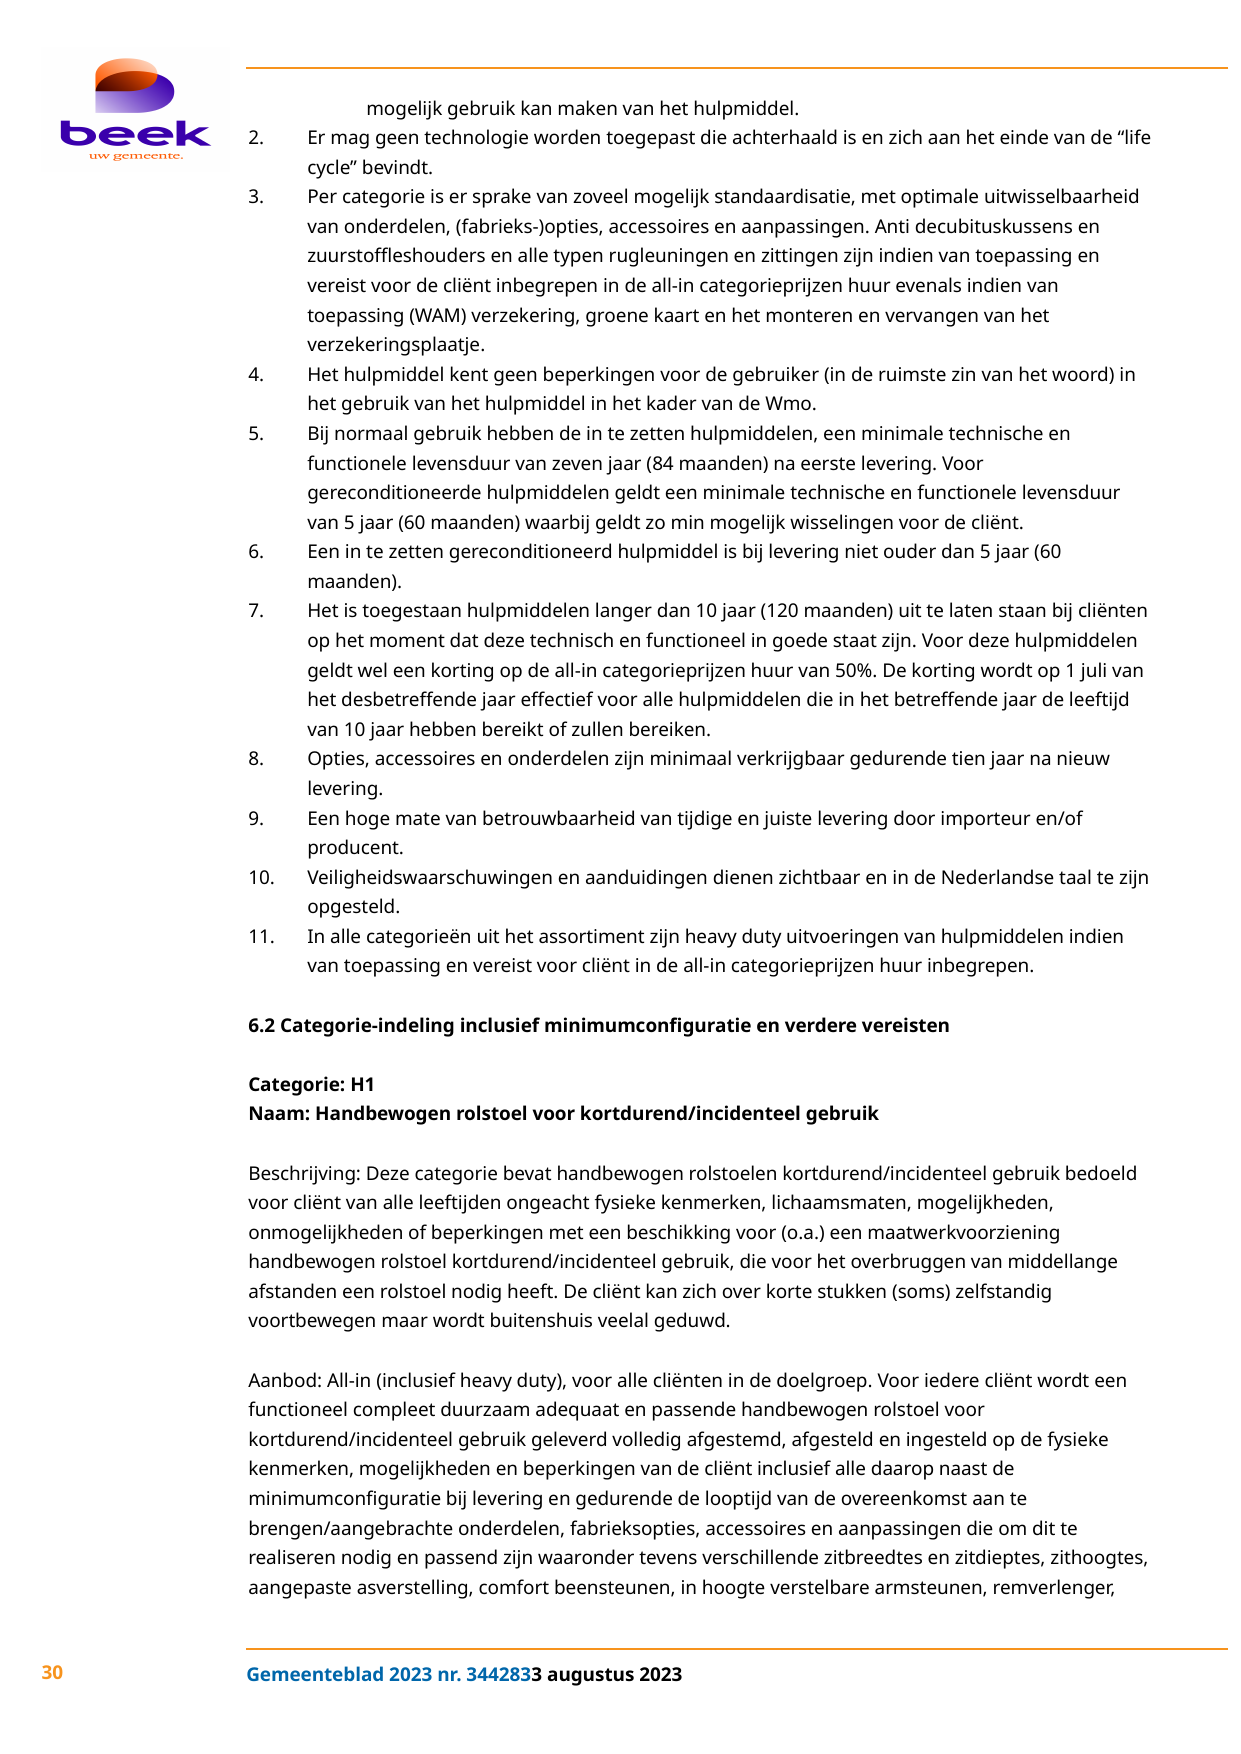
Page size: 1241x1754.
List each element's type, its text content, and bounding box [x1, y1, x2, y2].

list Een hoge mate van betrouwbaarheid van tijdige en juiste levering door importeur en/of producent. [248, 805, 1152, 860]
list Het hulpmiddel kent geen beperkingen voor de gebruiker (in de ruimste zin van het woord) in het gebruik van het hulpmiddel in het kader van de Wmo. [248, 361, 1152, 416]
list Per categorie is er sprake van zoveel mogelijk standaardisatie, met optimale uitwisselbaarheid van onderdelen, (fabrieks-)opties, accessoires en aanpassingen. Anti decubituskussens en zuurstoffleshouders en alle typen rugleuningen en zittingen zijn indien van toepassing en vereist voor de cliënt inbegrepen in de all-in categorieprijzen huur evenals indien van toepassing (WAM) verzekering, groene kaart en het monteren en vervangen van het verzekeringsplaatje. [248, 183, 1152, 357]
text Categorie: H1 [248, 1071, 1152, 1097]
list Opties, accessoires en onderdelen zijn minimaal verkrijgbaar gedurende tien jaar na nieuw levering. [248, 746, 1152, 801]
list Veiligheidswaarschuwingen en aanduidingen dienen zichtbaar en in de Nederlandse taal te zijn opgesteld. [248, 864, 1152, 919]
list mogelijk gebruik kan maken van het hulpmiddel. [307, 95, 1152, 121]
list Een in te zetten gereconditioneerd hulpmiddel is bij levering niet ouder dan 5 jaar (60 maanden). [248, 538, 1152, 594]
text 6.2 Categorie-indeling inclusief minimumconfiguratie en verdere vereisten [248, 1012, 1152, 1038]
list In alle categorieën uit het assortiment zijn heavy duty uitvoeringen van hulpmiddelen indien van toepassing en vereist voor cliënt in de all-in categorieprijzen huur inbegrepen. [248, 923, 1152, 978]
text Aanbod: All-in (inclusief heavy duty), voor alle cliënten in de doelgroep. Voor iedere cliënt wordt een functioneel compleet duurzaam adequaat en passende handbewogen rolstoel voor kortdurend/incidenteel gebruik geleverd volledig afgestemd, afgesteld en ingesteld op de fysieke kenmerken, mogelijkheden en beperkingen van de cliënt inclusief alle daarop naast de minimumconfiguratie bij levering en gedurende de looptijd van de overeenkomst aan te brengen/aangebrachte onderdelen, fabrieksopties, accessoires en aanpassingen die om dit te realiseren nodig en passend zijn waaronder tevens verschillende zitbreedtes en zitdieptes, zithoogtes, aangepaste asverstelling, comfort beensteunen, in hoogte verstelbare armsteunen, remverlenger, [248, 1367, 1152, 1600]
picture [41, 47, 231, 172]
list Het is toegestaan hulpmiddelen langer dan 10 jaar (120 maanden) uit te laten staan bij cliënten op het moment dat deze technisch en functioneel in goede staat zijn. Voor deze hulpmiddelen geldt wel een korting op de all-in categorieprijzen huur van 50%. De korting wordt op 1 juli van het desbetreffende jaar effectief voor alle hulpmiddelen die in het betreffende jaar de leeftijd van 10 jaar hebben bereikt of zullen bereiken. [248, 598, 1152, 742]
list Bij normaal gebruik hebben de in te zetten hulpmiddelen, een minimale technische en functionele levensduur van zeven jaar (84 maanden) na eerste levering. Voor gereconditioneerde hulpmiddelen geldt een minimale technische en functionele levensduur van 5 jaar (60 maanden) waarbij geldt zo min mogelijk wisselingen voor de cliënt. [248, 420, 1152, 535]
list Er mag geen technologie worden toegepast die achterhaald is en zich aan het einde van de “life cycle” bevindt. [248, 124, 1152, 180]
text Naam: Handbewogen rolstoel voor kortdurend/incidenteel gebruik [248, 1101, 1152, 1126]
text Beschrijving: Deze categorie bevat handbewogen rolstoelen kortdurend/incidenteel gebruik bedoeld voor cliënt van alle leeftijden ongeacht fysieke kenmerken, lichaamsmaten, mogelijkheden, onmogelijkheden of beperkingen met een beschikking voor (o.a.) een maatwerkvoorziening handbewogen rolstoel kortdurend/incidenteel gebruik, die voor het overbruggen van middellange afstanden een rolstoel nodig heeft. De cliënt kan zich over korte stukken (soms) zelfstandig voortbewegen maar wordt buitenshuis veelal geduwd. [248, 1160, 1152, 1333]
